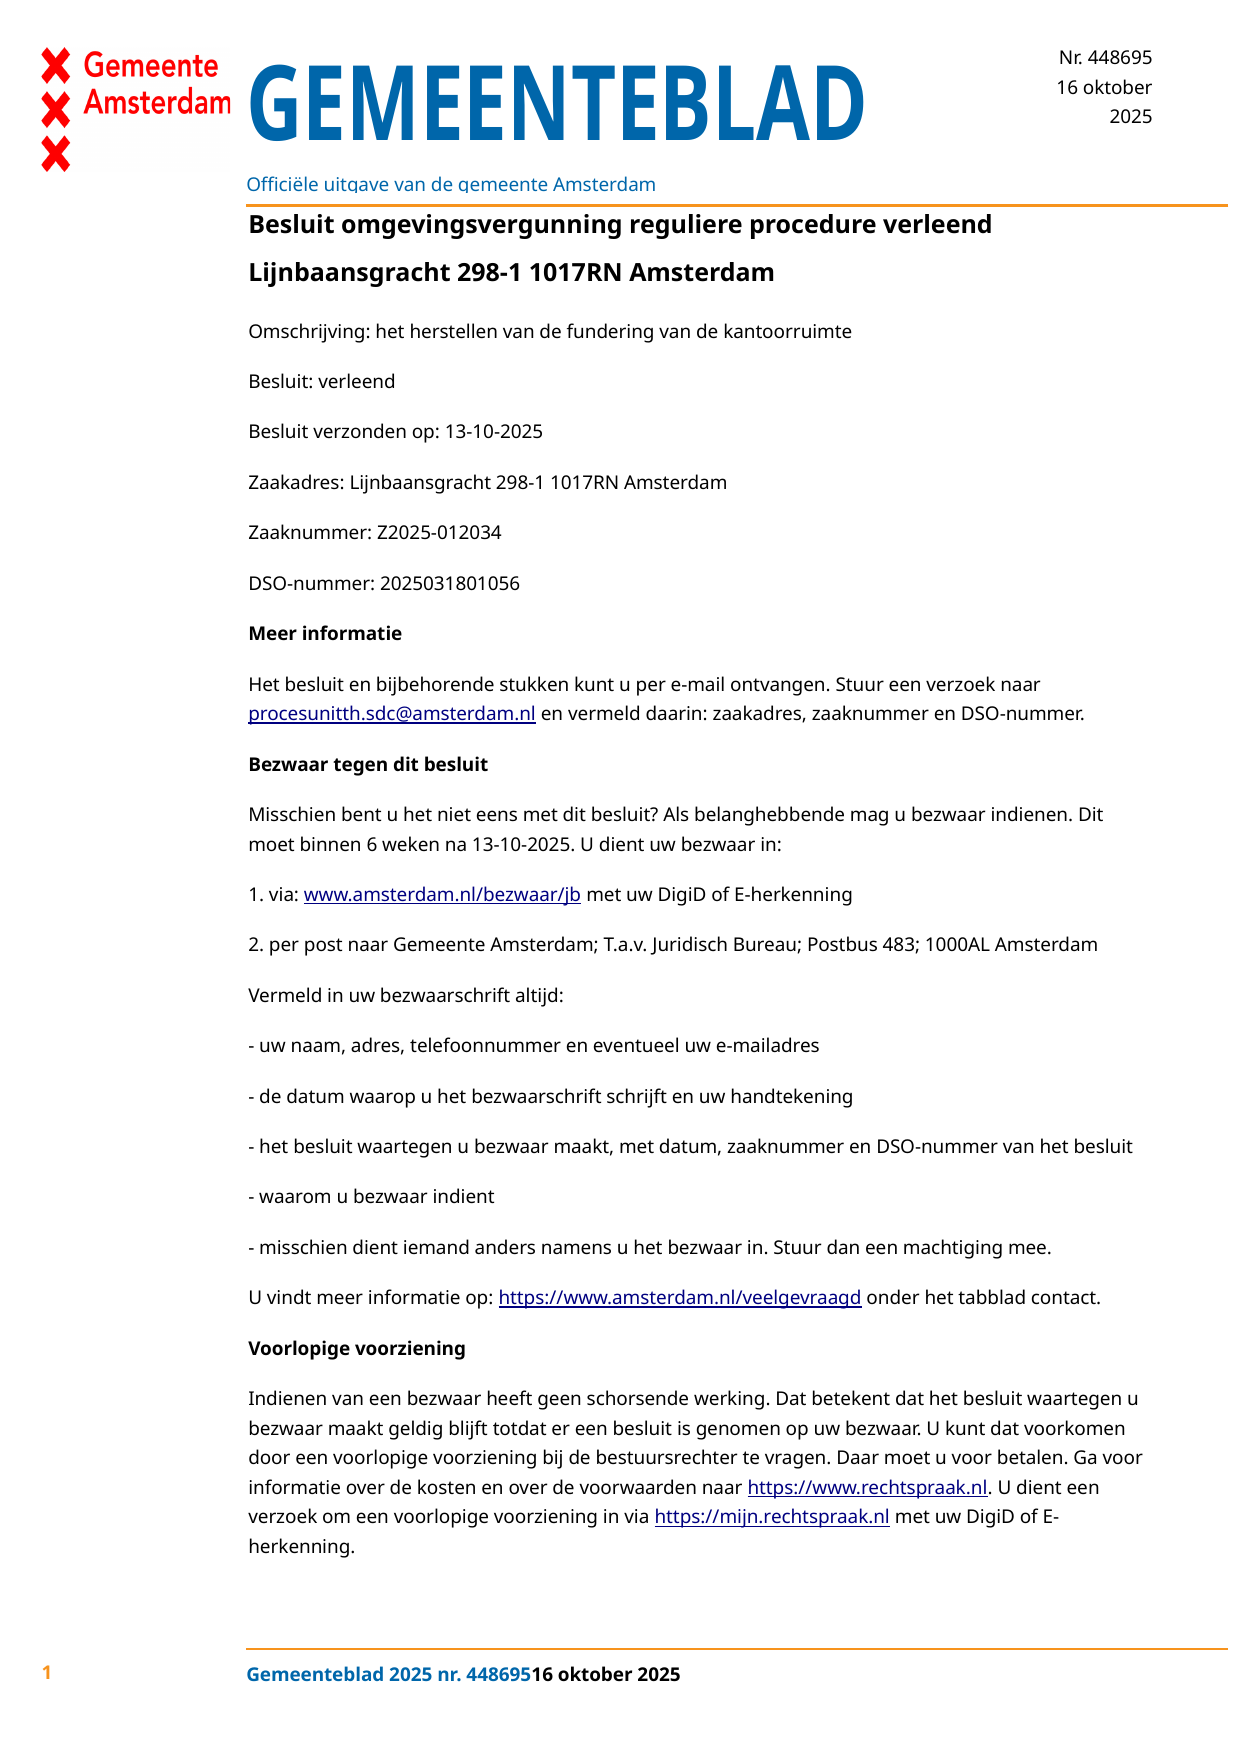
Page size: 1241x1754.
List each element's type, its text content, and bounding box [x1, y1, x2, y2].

text Misschien bent u het niet eens met dit besluit? Als belanghebbende mag u bezwaar indienen. Dit moet binnen 6 weken na 13-10-2025. U dient uw bezwaar in: [248, 801, 1152, 857]
text Zaaknummer: Z2025-012034 [248, 519, 1152, 545]
text Het besluit en bijbehorende stukken kunt u per e-mail ontvangen. Stuur een verzoek naar procesunitth.sdc@amsterdam.nl en vermeld daarin: zaakadres, zaaknummer en DSO-nummer. [248, 671, 1152, 726]
text - het besluit waartegen u bezwaar maakt, met datum, zaaknummer en DSO-nummer van het besluit [248, 1133, 1152, 1159]
text Zaakadres: Lijnbaansgracht 298-1 1017RN Amsterdam [248, 469, 1152, 495]
text Voorlopige voorziening [248, 1335, 1152, 1361]
text Indienen van een bezwaar heeft geen schorsende werking. Dat betekent dat het besluit waartegen u bezwaar maakt geldig blijft totdat er een besluit is genomen op uw bezwaar. U kunt dat voorkomen door een voorlopige voorziening bij de bestuursrechter te vragen. Daar moet u voor betalen. Ga voor informatie over de kosten en over de voorwaarden naar https://www.rechtspraak.nl. U dient een verzoek om een voorlopige voorziening in via https://mijn.rechtspraak.nl met uw DigiD of E-herkenning. [248, 1385, 1152, 1559]
text - de datum waarop u het bezwaarschrift schrijft en uw handtekening [248, 1083, 1152, 1109]
text Bezwaar tegen dit besluit [248, 751, 1152, 777]
text Omschrijving: het herstellen van de fundering van de kantoorruimte [248, 318, 1152, 344]
text Besluit verzonden op: 13-10-2025 [248, 419, 1152, 444]
text 2. per post naar Gemeente Amsterdam; T.a.v. Juridisch Bureau; Postbus 483; 1000AL Amsterdam [248, 932, 1152, 957]
text U vindt meer informatie op: https://www.amsterdam.nl/veelgevraagd onder het tabblad contact. [248, 1284, 1152, 1310]
text - waarom u bezwaar indient [248, 1184, 1152, 1209]
text Besluit: verleend [248, 368, 1152, 394]
text DSO-nummer: 2025031801056 [248, 570, 1152, 596]
text - uw naam, adres, telefoonnummer en eventueel uw e-mailadres [248, 1032, 1152, 1058]
picture [41, 47, 231, 172]
text Meer informatie [248, 620, 1152, 646]
text 1. via: www.amsterdam.nl/bezwaar/jb met uw DigiD of E-herkenning [248, 881, 1152, 907]
text - misschien dient iemand anders namens u het bezwaar in. Stuur dan een machtiging mee. [248, 1234, 1152, 1260]
text Besluit omgevingsvergunning reguliere procedure verleend Lijnbaansgracht 298-1 1017RN Amsterdam [248, 207, 1152, 288]
text Vermeld in uw bezwaarschrift altijd: [248, 982, 1152, 1008]
